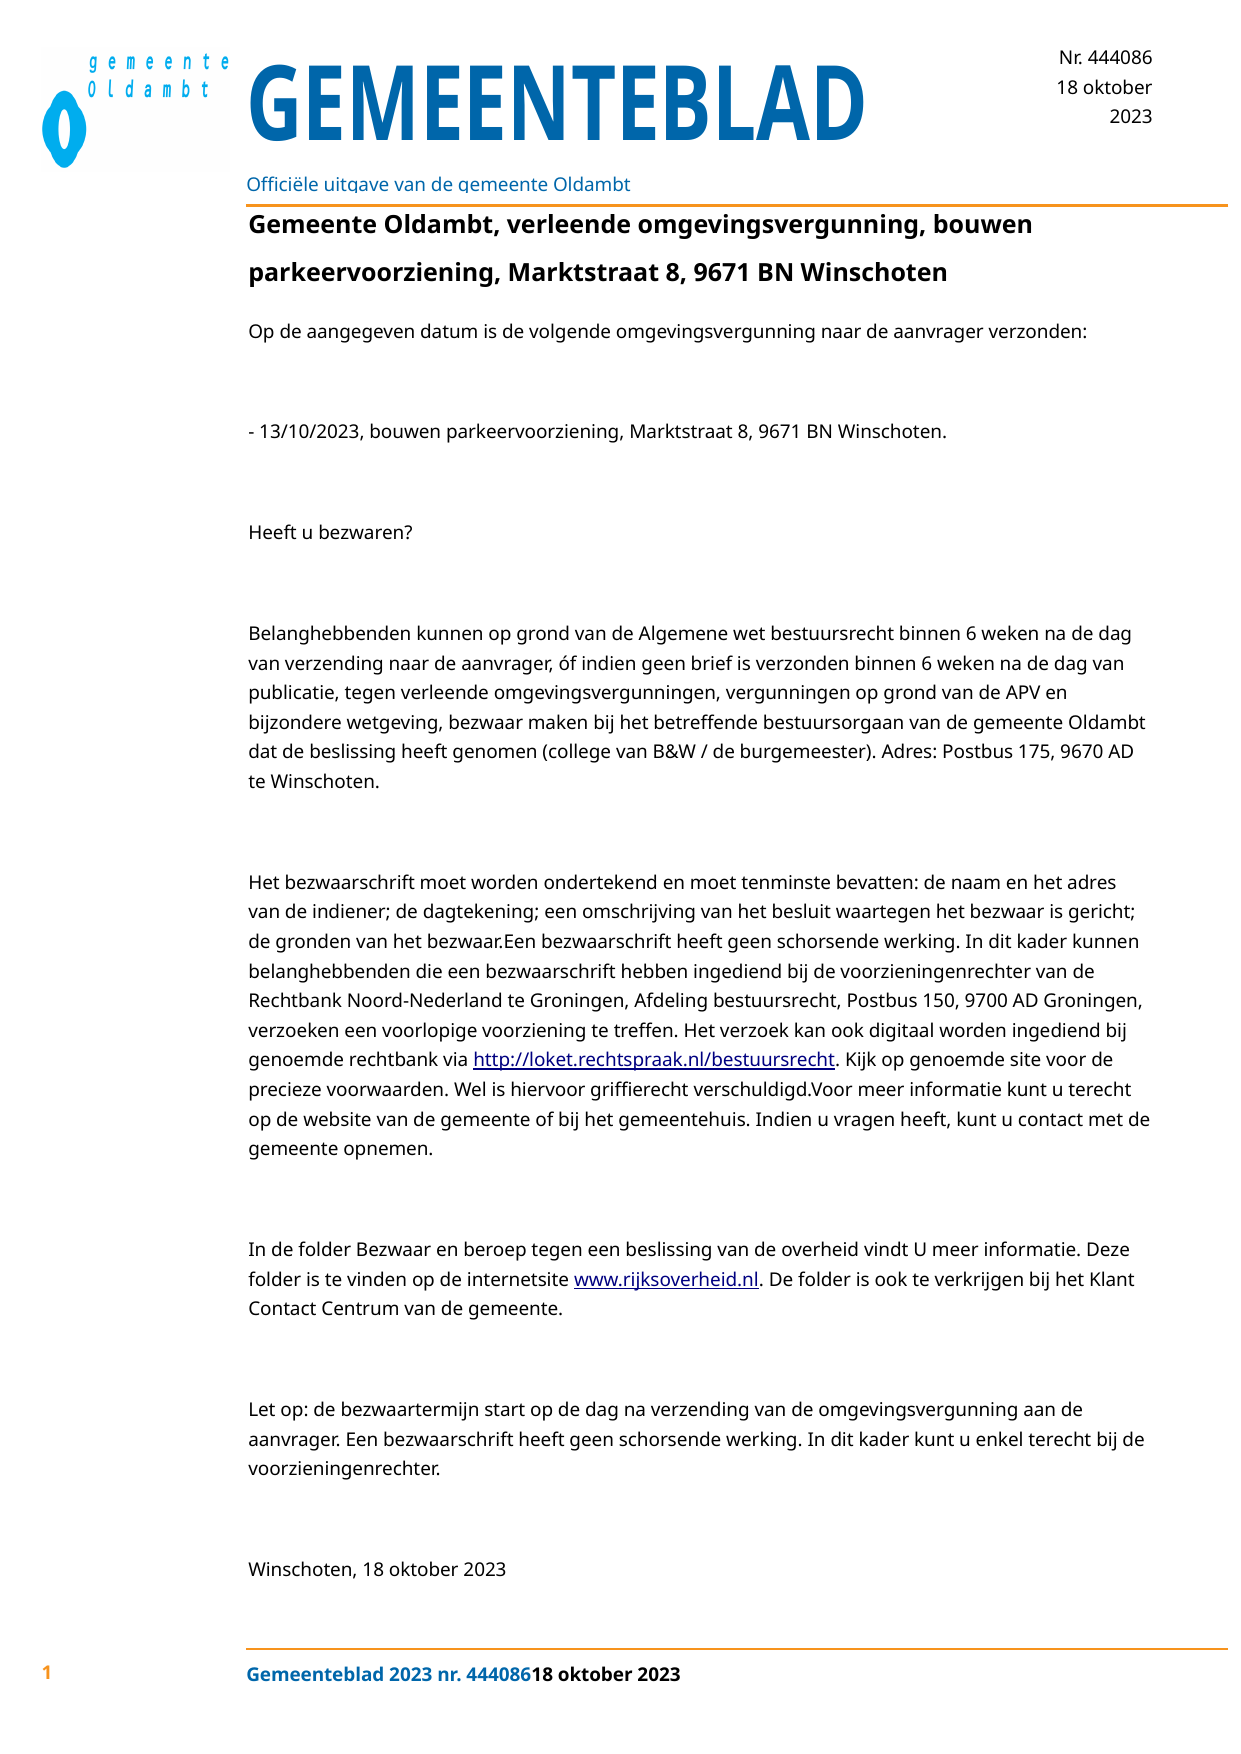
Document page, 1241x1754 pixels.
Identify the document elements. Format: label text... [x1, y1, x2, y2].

text Op de aangegeven datum is de volgende omgevingsvergunning naar de aanvrager verzonden: [248, 318, 1152, 344]
text Let op: de bezwaartermijn start op de dag na verzending van de omgevingsvergunning aan de aanvrager. Een bezwaarschrift heeft geen schorsende werking. In dit kader kunt u enkel terecht bij de voorzieningenrechter. [248, 1396, 1152, 1481]
text Belanghebbenden kunnen op grond van de Algemene wet bestuursrecht binnen 6 weken na de dag van verzending naar de aanvrager, óf indien geen brief is verzonden binnen 6 weken na de dag van publicatie, tegen verleende omgevingsvergunningen, vergunningen op grond van de APV en bijzondere wetgeving, bezwaar maken bij het betreffende bestuursorgaan van de gemeente Oldambt dat de beslissing heeft genomen (college van B&W / de burgemeester). Adres: Postbus 175, 9670 AD te Winschoten. [248, 620, 1152, 794]
text Heeft u bezwaren? [248, 519, 1152, 545]
text Gemeente Oldambt, verleende omgevingsvergunning, bouwen parkeervoorziening, Marktstraat 8, 9671 BN Winschoten [248, 207, 1152, 288]
text Winschoten, 18 oktober 2023 [248, 1556, 1152, 1582]
text In de folder Bezwaar en beroep tegen een beslissing van de overheid vindt U meer informatie. Deze folder is te vinden op de internetsite www.rijksoverheid.nl. De folder is ook te verkrijgen bij het Klant Contact Centrum van de gemeente. [248, 1236, 1152, 1321]
text - 13/10/2023, bouwen parkeervoorziening, Marktstraat 8, 9671 BN Winschoten. [248, 419, 1152, 444]
text Het bezwaarschrift moet worden ondertekend en moet tenminste bevatten: de naam en het adres van de indiener; de dagtekening; een omschrijving van het besluit waartegen het bezwaar is gericht; de gronden van het bezwaar.Een bezwaarschrift heeft geen schorsende werking. In dit kader kunnen belanghebbenden die een bezwaarschrift hebben ingediend bij de voorzieningenrechter van de Rechtbank Noord-Nederland te Groningen, Afdeling bestuursrecht, Postbus 150, 9700 AD Groningen, verzoeken een voorlopige voorziening te treffen. Het verzoek kan ook digitaal worden ingediend bij genoemde rechtbank via http://loket.rechtspraak.nl/bestuursrecht. Kijk op genoemde site voor de precieze voorwaarden. Wel is hiervoor griffierecht verschuldigd.Voor meer informatie kunt u terecht op de website van de gemeente of bij het gemeentehuis. Indien u vragen heeft, kunt u contact met de gemeente opnemen. [248, 869, 1152, 1161]
picture [41, 47, 231, 172]
